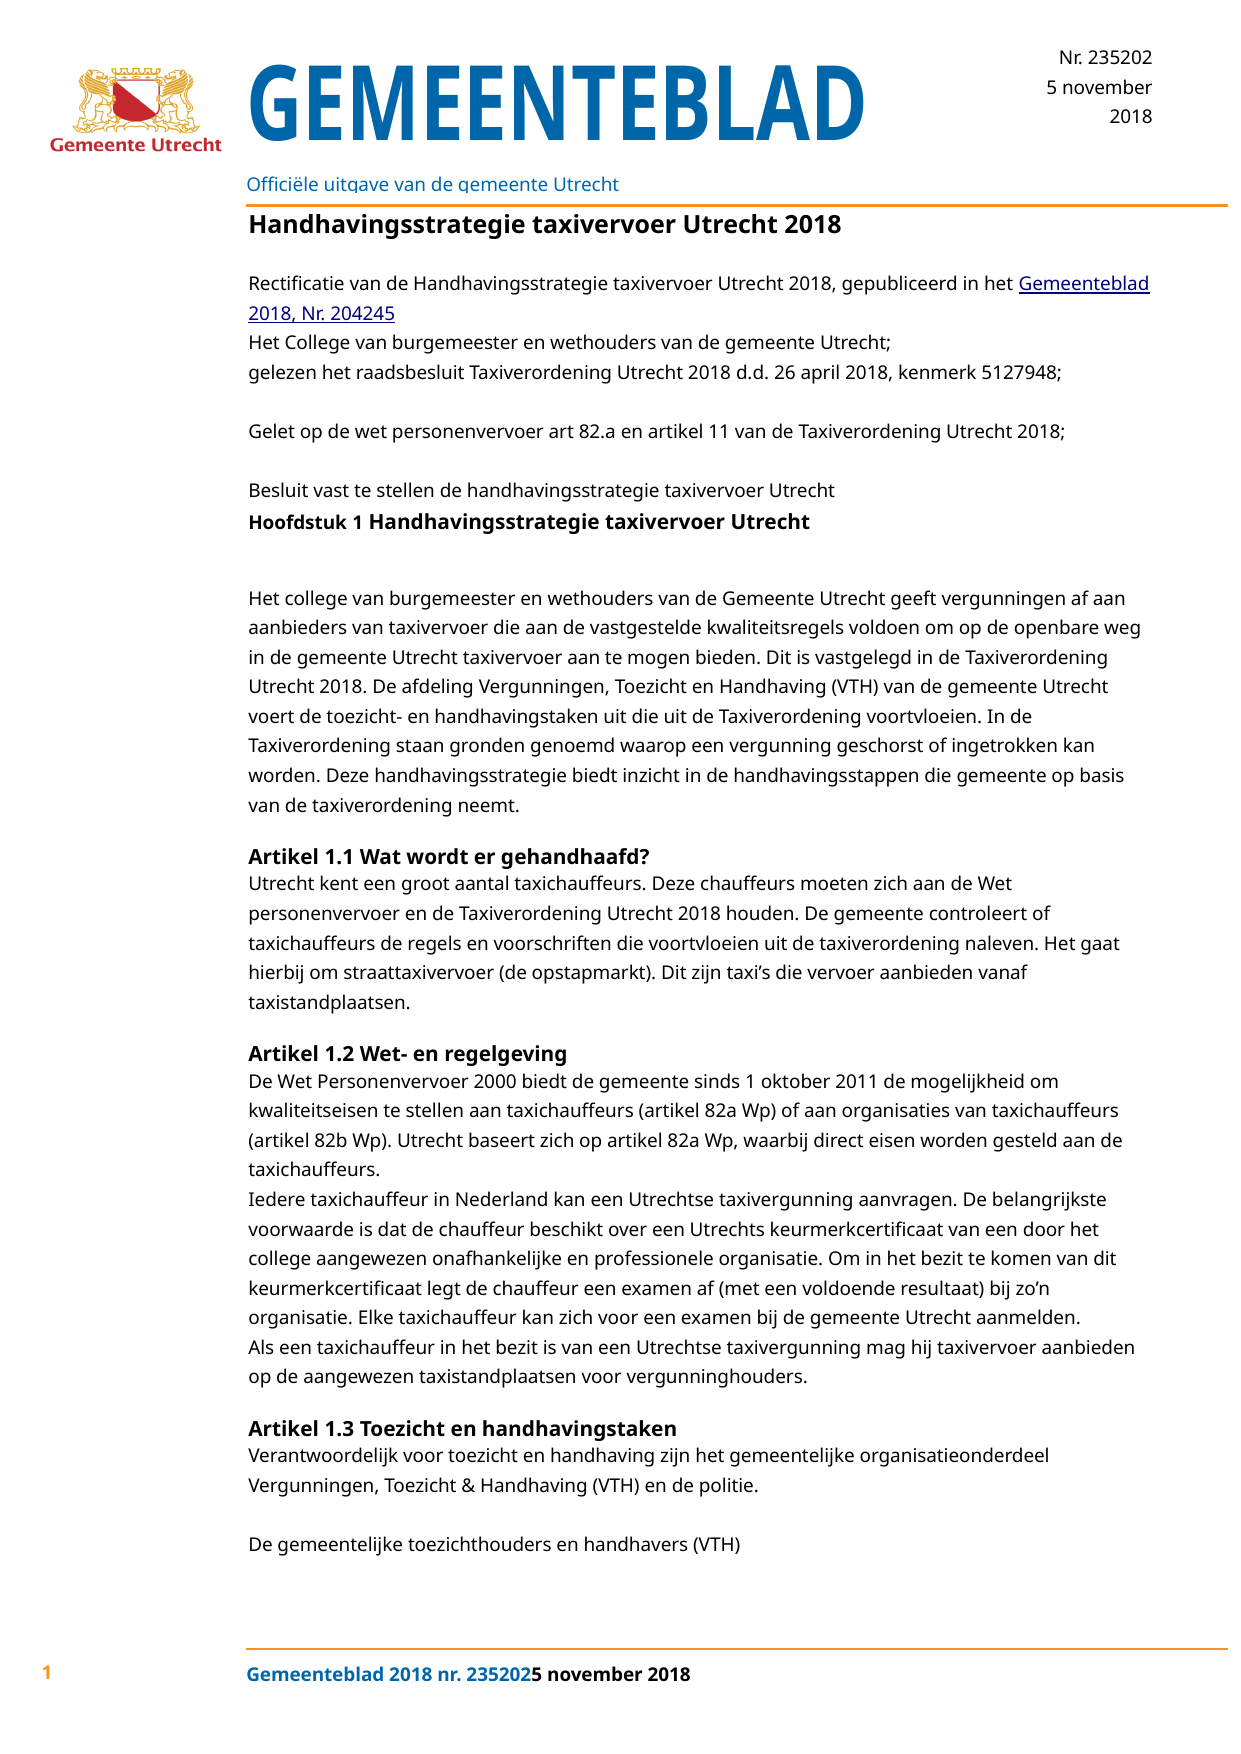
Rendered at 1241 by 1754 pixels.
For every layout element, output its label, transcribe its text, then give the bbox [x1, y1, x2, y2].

text De Wet Personenvervoer 2000 biedt de gemeente sinds 1 oktober 2011 de mogelijkheid om kwaliteitseisen te stellen aan taxichauffeurs (artikel 82a Wp) of aan organisaties van taxichauffeurs (artikel 82b Wp). Utrecht baseert zich op artikel 82a Wp, waarbij direct eisen worden gesteld aan de taxichauffeurs. [248, 1068, 1152, 1182]
text Besluit vast te stellen de handhavingsstrategie taxivervoer Utrecht [248, 477, 1152, 503]
text Artikel 1.1 Wat wordt er gehandhaafd? [248, 842, 1152, 871]
text Het college van burgemeester en wethouders van de Gemeente Utrecht geeft vergunningen af aan aanbieders van taxivervoer die aan de vastgestelde kwaliteitsregels voldoen om op de openbare weg in de gemeente Utrecht taxivervoer aan te mogen bieden. Dit is vastgelegd in de Taxiverordening Utrecht 2018. De afdeling Vergunningen, Toezicht en Handhaving (VTH) van de gemeente Utrecht voert de toezicht- en handhavingstaken uit die uit de Taxiverordening voortvloeien. In de Taxiverordening staan gronden genoemd waarop een vergunning geschorst of ingetrokken kan worden. Deze handhavingsstrategie biedt inzicht in de handhavingsstappen die gemeente op basis van de taxiverordening neemt. [248, 585, 1152, 817]
text Het College van burgemeester en wethouders van de gemeente Utrecht; [248, 329, 1152, 355]
text Artikel 1.2 Wet- en regelgeving [248, 1039, 1152, 1068]
text Artikel 1.3 Toezicht en handhavingstaken [248, 1414, 1152, 1442]
picture [41, 47, 231, 172]
text Utrecht kent een groot aantal taxichauffeurs. Deze chauffeurs moeten zich aan de Wet personenvervoer en de Taxiverordening Utrecht 2018 houden. De gemeente controleert of taxichauffeurs de regels en voorschriften die voortvloeien uit de taxiverordening naleven. Het gaat hierbij om straattaxivervoer (de opstapmarkt). Dit zijn taxi’s die vervoer aanbieden vanaf taxistandplaatsen. [248, 871, 1152, 1015]
text Hoofdstuk 1 Handhavingsstrategie taxivervoer Utrecht [248, 507, 1152, 535]
text gelezen het raadsbesluit Taxiverordening Utrecht 2018 d.d. 26 april 2018, kenmerk 5127948; [248, 359, 1152, 385]
text Rectificatie van de Handhavingsstrategie taxivervoer Utrecht 2018, gepubliceerd in het Gemeenteblad 2018, Nr. 204245 [248, 270, 1152, 326]
text Verantwoordelijk voor toezicht en handhaving zijn het gemeentelijke organisatieonderdeel Vergunningen, Toezicht & Handhaving (VTH) en de politie. [248, 1442, 1152, 1498]
text De gemeentelijke toezichthouders en handhavers (VTH) [248, 1531, 1152, 1557]
text Gelet op de wet personenvervoer art 82.a en artikel 11 van de Taxiverordening Utrecht 2018; [248, 418, 1152, 444]
text Iedere taxichauffeur in Nederland kan een Utrechtse taxivergunning aanvragen. De belangrijkste voorwaarde is dat de chauffeur beschikt over een Utrechts keurmerkcertificaat van een door het college aangewezen onafhankelijke en professionele organisatie. Om in het bezit te komen van dit keurmerkcertificaat legt de chauffeur een examen af (met een voldoende resultaat) bij zo’n organisatie. Elke taxichauffeur kan zich voor een examen bij de gemeente Utrecht aanmelden. [248, 1186, 1152, 1330]
text Als een taxichauffeur in het bezit is van een Utrechtse taxivergunning mag hij taxivervoer aanbieden op de aangewezen taxistandplaatsen voor vergunninghouders. [248, 1334, 1152, 1389]
text Handhavingsstrategie taxivervoer Utrecht 2018 [248, 207, 1152, 241]
